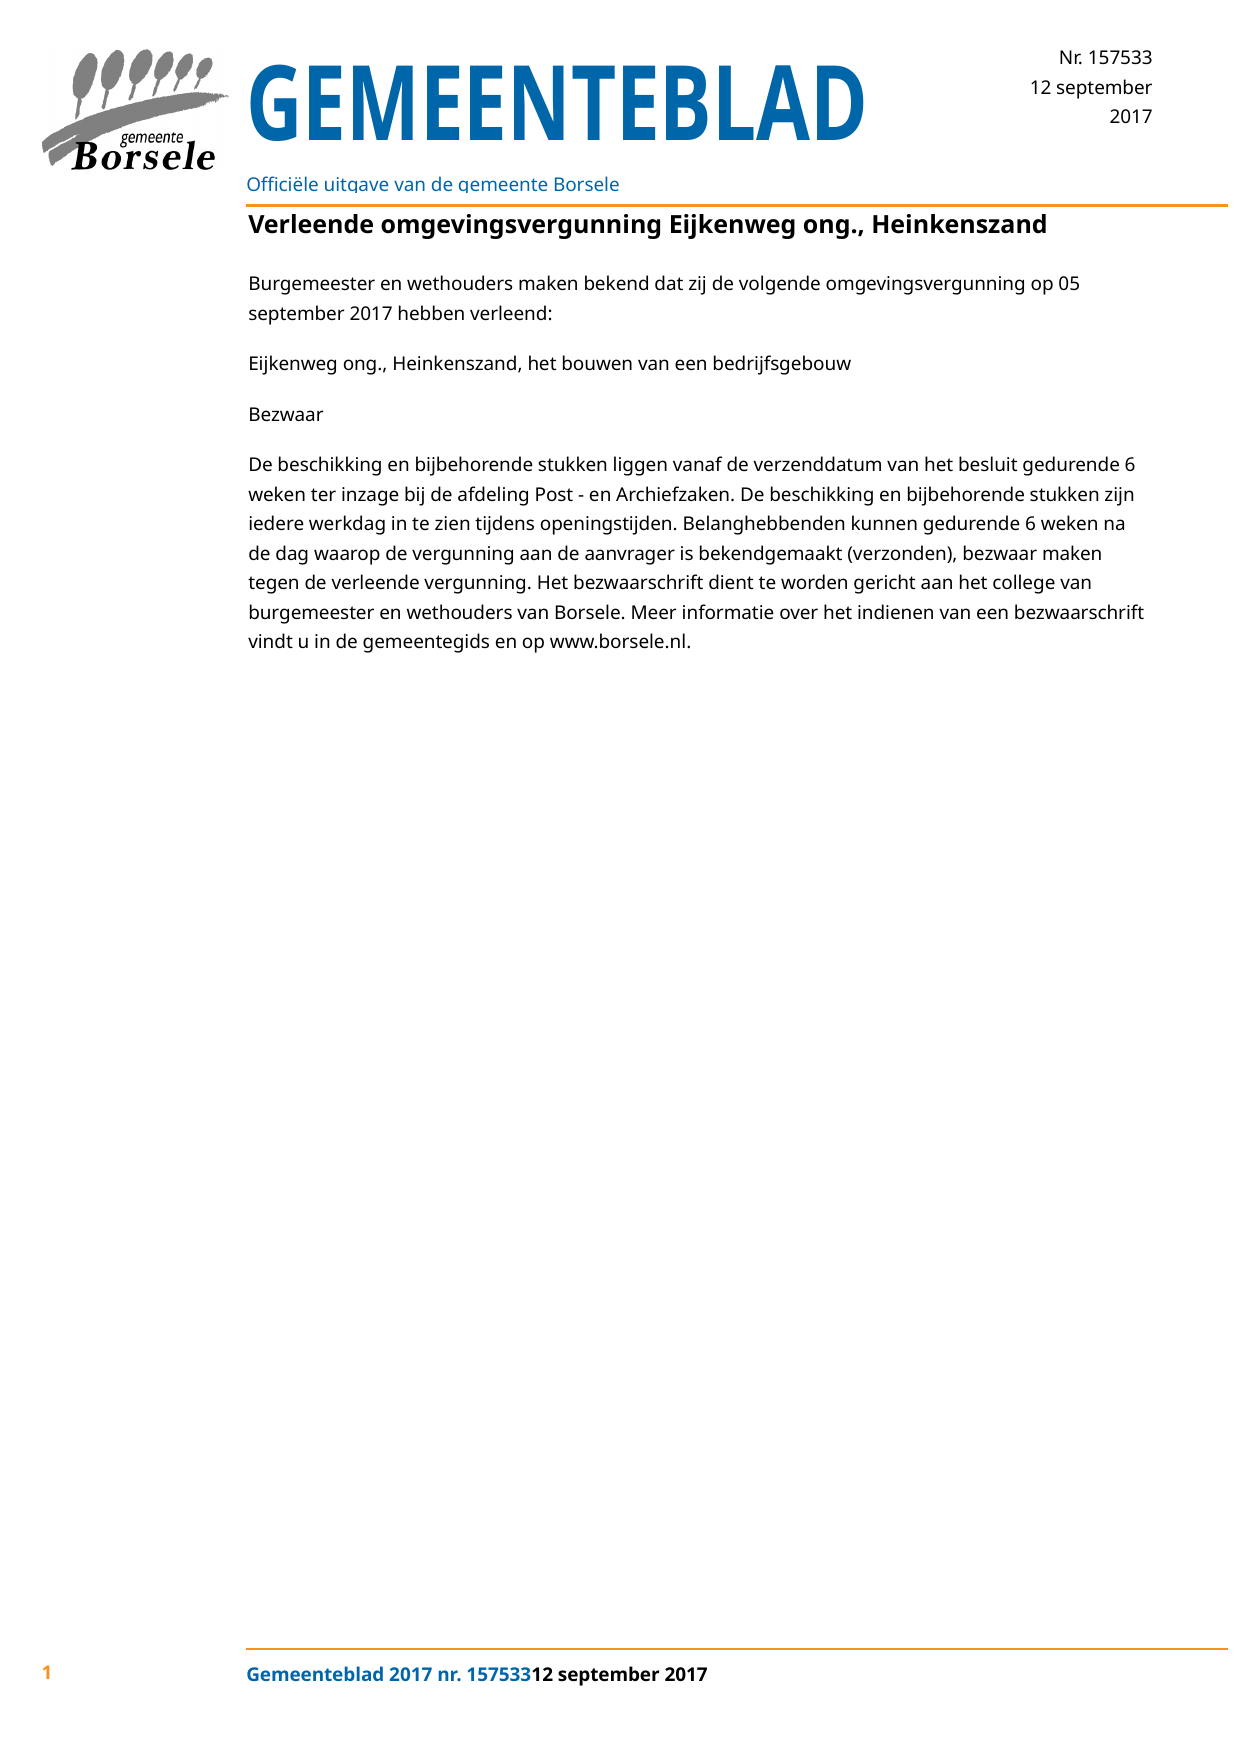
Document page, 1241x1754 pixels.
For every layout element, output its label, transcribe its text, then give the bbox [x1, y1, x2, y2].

text De beschikking en bijbehorende stukken liggen vanaf de verzenddatum van het besluit gedurende 6 weken ter inzage bij de afdeling Post - en Archiefzaken. De beschikking en bijbehorende stukken zijn iedere werkdag in te zien tijdens openingstijden. Belanghebbenden kunnen gedurende 6 weken na de dag waarop de vergunning aan de aanvrager is bekendgemaakt (verzonden), bezwaar maken tegen de verleende vergunning. Het bezwaarschrift dient te worden gericht aan het college van burgemeester en wethouders van Borsele. Meer informatie over het indienen van een bezwaarschrift vindt u in de gemeentegids en op www.borsele.nl. [248, 451, 1152, 654]
text Eijkenweg ong., Heinkenszand, het bouwen van een bedrijfsgebouw [248, 350, 1152, 376]
text Bezwaar [248, 401, 1152, 426]
text Burgemeester en wethouders maken bekend dat zij de volgende omgevingsvergunning op 05 september 2017 hebben verleend: [248, 270, 1152, 326]
picture [41, 47, 231, 172]
text Verleende omgevingsvergunning Eijkenweg ong., Heinkenszand [248, 207, 1152, 241]
